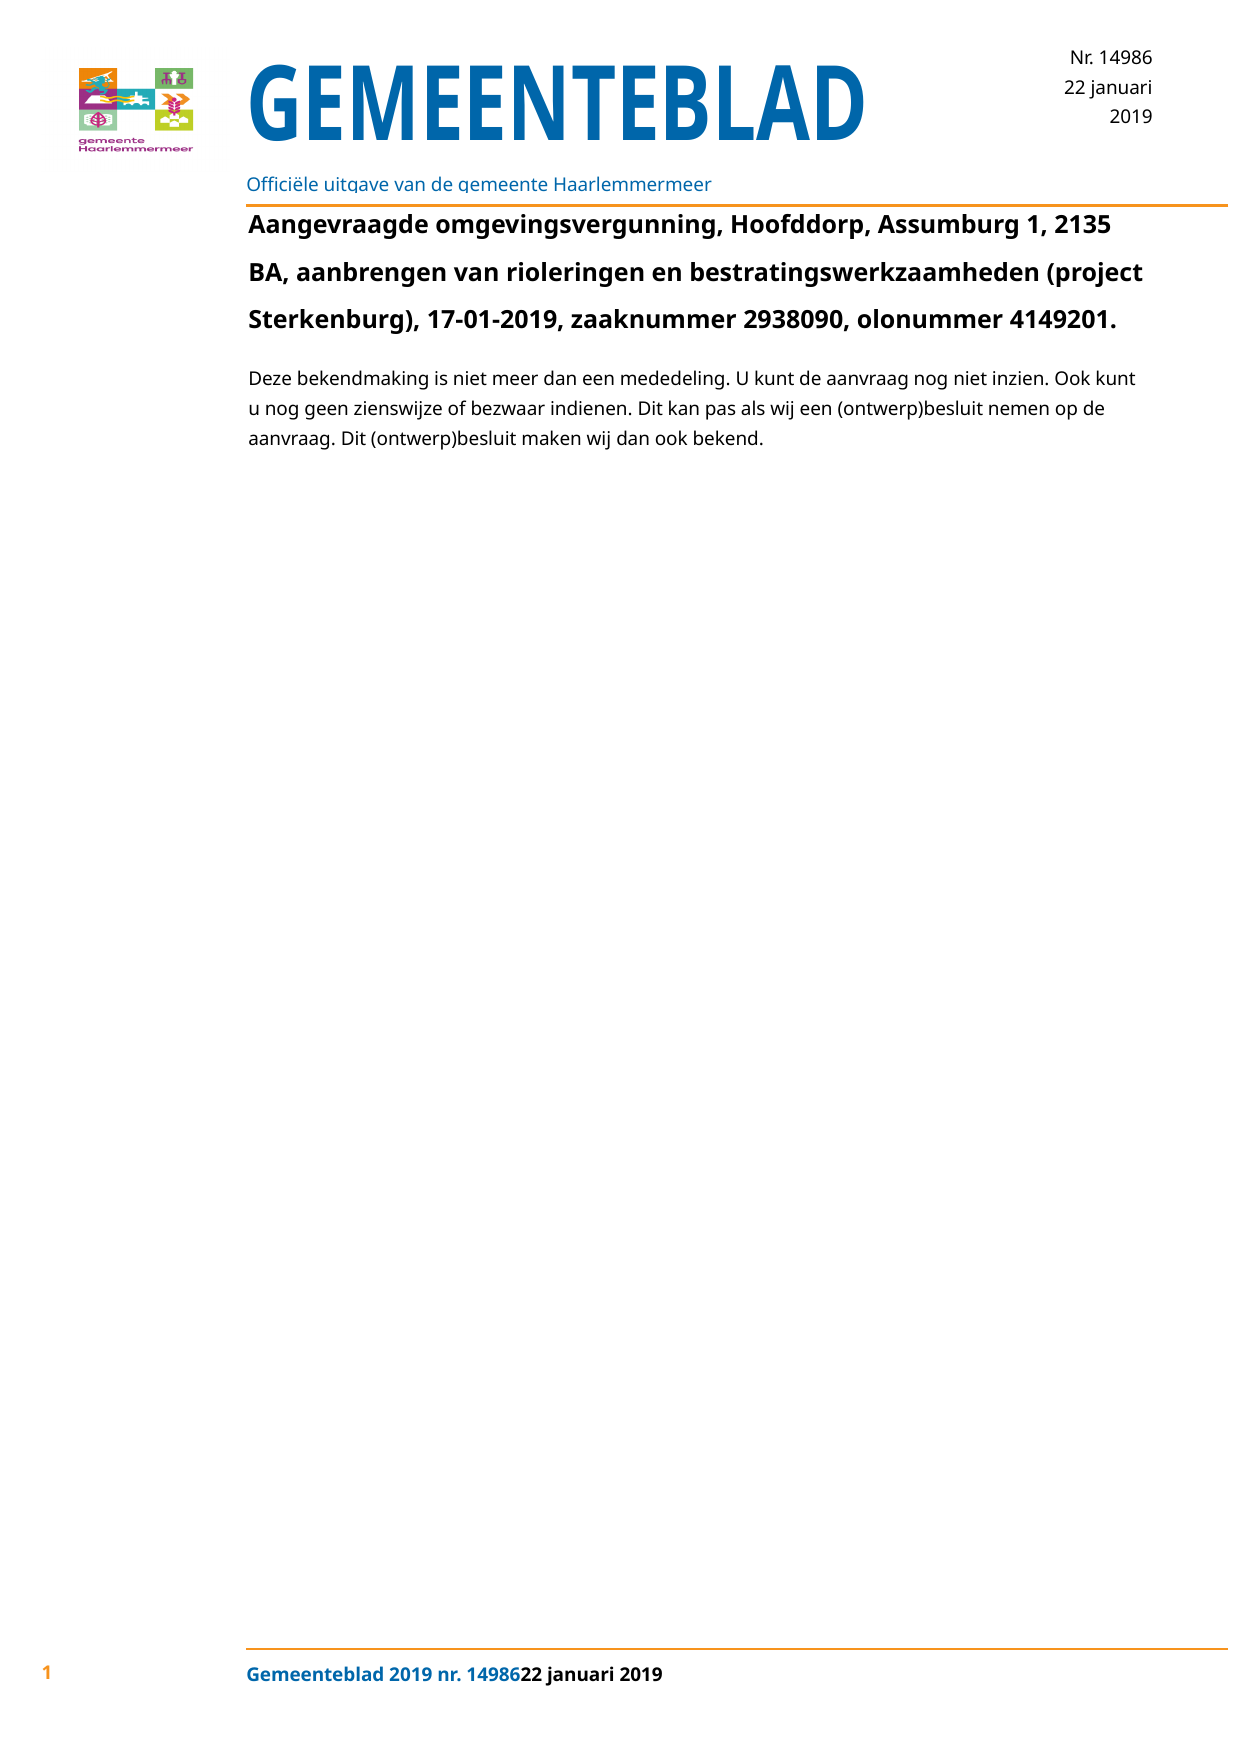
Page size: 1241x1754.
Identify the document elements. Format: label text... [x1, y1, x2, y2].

text Deze bekendmaking is niet meer dan een mededeling. U kunt de aanvraag nog niet inzien. Ook kunt u nog geen zienswijze of bezwaar indienen. Dit kan pas als wij een (ontwerp)besluit nemen op de aanvraag. Dit (ontwerp)besluit maken wij dan ook bekend. [248, 366, 1152, 450]
picture [41, 47, 231, 172]
text Aangevraagde omgevingsvergunning, Hoofddorp, Assumburg 1, 2135 BA, aanbrengen van rioleringen en bestratingswerkzaamheden (project Sterkenburg), 17-01-2019, zaaknummer 2938090, olonummer 4149201. [248, 207, 1152, 336]
